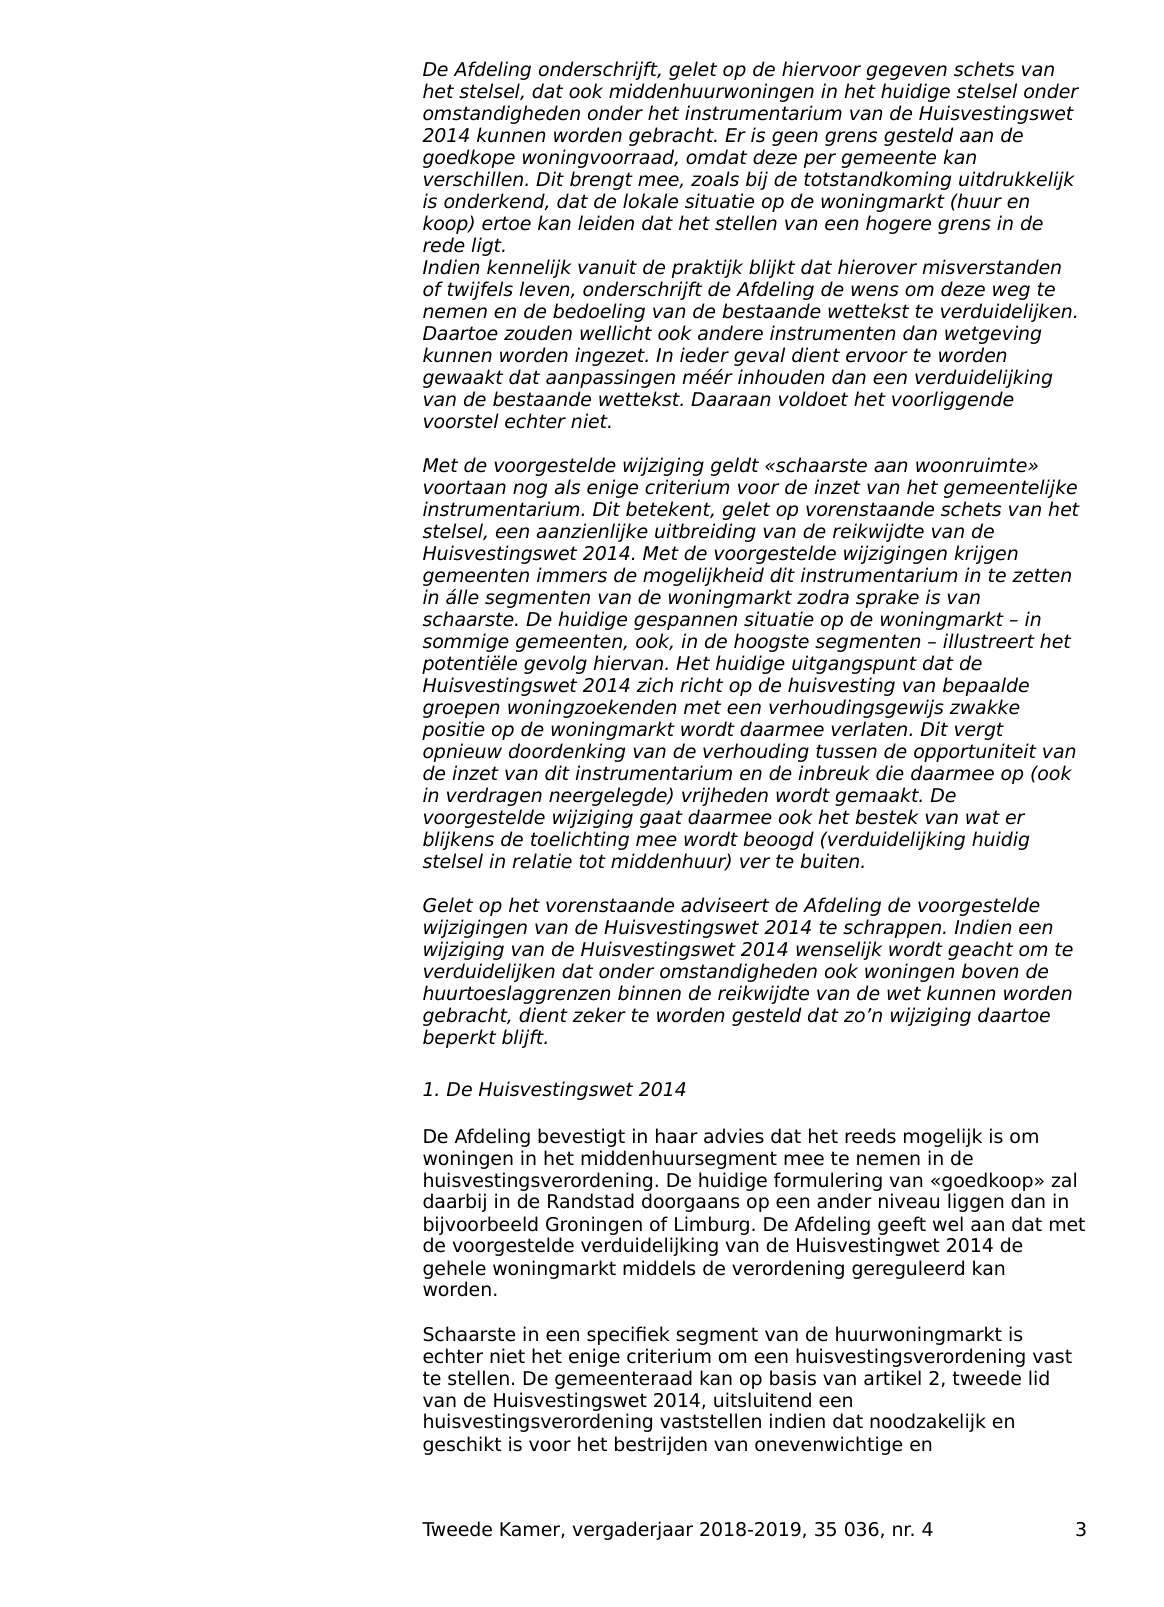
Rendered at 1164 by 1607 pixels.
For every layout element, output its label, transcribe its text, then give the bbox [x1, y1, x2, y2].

text Indien kennelijk vanuit de praktijk blijkt dat hierover misverstanden of twijfels leven, onderschrijft de Afdeling de wens om deze weg te nemen en de bedoeling van de bestaande wettekst te verduidelijken. Daartoe zouden wellicht ook andere instrumenten dan wetgeving kunnen worden ingezet. In ieder geval dient ervoor te worden gewaakt dat aanpassingen méér inhouden dan een verduidelijking van de bestaande wettekst. Daaraan voldoet het voorliggende voorstel echter niet. [422, 257, 1087, 433]
text Schaarste in een specifiek segment van de huurwoningmarkt is echter niet het enige criterium om een huisvestingsverordening vast te stellen. De gemeenteraad kan op basis van artikel 2, tweede lid van de Huisvestingswet 2014, uitsluitend een huisvestingsverordening vaststellen indien dat noodzakelijk en geschikt is voor het bestrijden van onevenwichtige en [422, 1323, 1087, 1455]
text De Afdeling onderschrijft, gelet op de hiervoor gegeven schets van het stelsel, dat ook middenhuurwoningen in het huidige stelsel onder omstandigheden onder het instrumentarium van de Huisvestingswet 2014 kunnen worden gebracht. Er is geen grens gesteld aan de goedkope woningvoorraad, omdat deze per gemeente kan verschillen. Dit brengt mee, zoals bij de totstandkoming uitdrukkelijk is onderkend, dat de lokale situatie op de woningmarkt (huur en koop) ertoe kan leiden dat het stellen van een hogere grens in de rede ligt. [422, 59, 1087, 257]
text Gelet op het vorenstaande adviseert de Afdeling de voorgestelde wijzigingen van de Huisvestingswet 2014 te schrappen. Indien een wijziging van de Huisvestingswet 2014 wenselijk wordt geacht om te verduidelijken dat onder omstandigheden ook woningen boven de huurtoeslaggrenzen binnen de reikwijdte van de wet kunnen worden gebracht, dient zeker te worden gesteld dat zo’n wijziging daartoe beperkt blijft. [422, 895, 1087, 1048]
subtitle 1. De Huisvestingswet 2014 [422, 1078, 1087, 1101]
text De Afdeling bevestigt in haar advies dat het reeds mogelijk is om woningen in het middenhuursegment mee te nemen in de huisvestingsverordening. De huidige formulering van «goedkoop» zal daarbij in de Randstad doorgaans op een ander niveau liggen dan in bijvoorbeeld Groningen of Limburg. De Afdeling geeft wel aan dat met de voorgestelde verduidelijking van de Huisvestingwet 2014 de gehele woningmarkt middels de verordening gereguleerd kan worden. [422, 1126, 1087, 1301]
text Met de voorgestelde wijziging geldt «schaarste aan woonruimte» voortaan nog als enige criterium voor de inzet van het gemeentelijke instrumentarium. Dit betekent, gelet op vorenstaande schets van het stelsel, een aanzienlijke uitbreiding van de reikwijdte van de Huisvestingswet 2014. Met de voorgestelde wijzigingen krijgen gemeenten immers de mogelijkheid dit instrumentarium in te zetten in álle segmenten van de woningmarkt zodra sprake is van schaarste. De huidige gespannen situatie op de woningmarkt – in sommige gemeenten, ook, in de hoogste segmenten – illustreert het potentiële gevolg hiervan. Het huidige uitgangspunt dat de Huisvestingswet 2014 zich richt op de huisvesting van bepaalde groepen woningzoekenden met een verhoudingsgewijs zwakke positie op de woningmarkt wordt daarmee verlaten. Dit vergt opnieuw doordenking van de verhouding tussen de opportuniteit van de inzet van dit instrumentarium en de inbreuk die daarmee op (ook in verdragen neergelegde) vrijheden wordt gemaakt. De voorgestelde wijziging gaat daarmee ook het bestek van wat er blijkens de toelichting mee wordt beoogd (verduidelijking huidig stelsel in relatie tot middenhuur) ver te buiten. [422, 455, 1087, 872]
